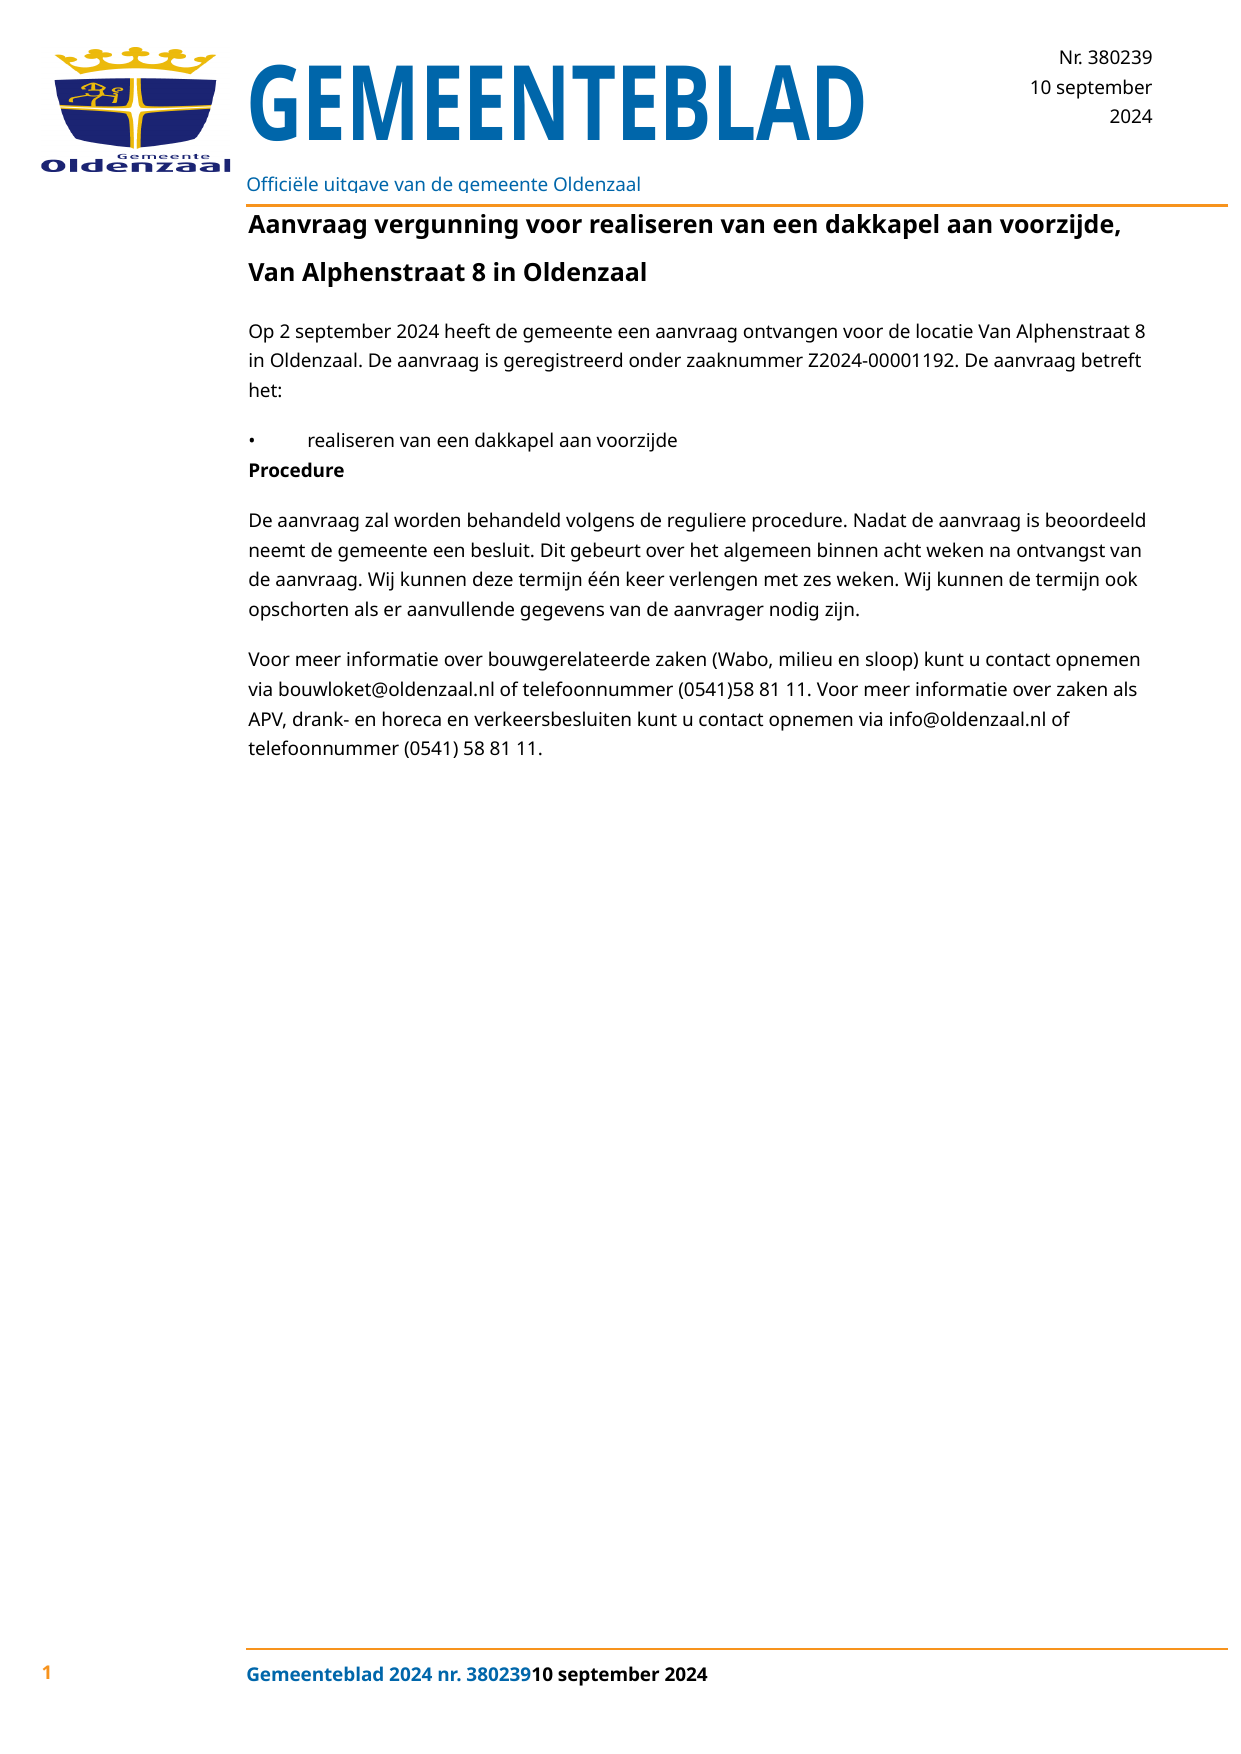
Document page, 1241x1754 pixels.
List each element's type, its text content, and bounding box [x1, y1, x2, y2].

text Aanvraag vergunning voor realiseren van een dakkapel aan voorzijde, Van Alphenstraat 8 in Oldenzaal [248, 207, 1152, 288]
list realiseren van een dakkapel aan voorzijde [248, 427, 1152, 453]
picture [41, 47, 231, 172]
text De aanvraag zal worden behandeld volgens de reguliere procedure. Nadat de aanvraag is beoordeeld neemt de gemeente een besluit. Dit gebeurt over het algemeen binnen acht weken na ontvangst van de aanvraag. Wij kunnen deze termijn één keer verlengen met zes weken. Wij kunnen de termijn ook opschorten als er aanvullende gegevens van de aanvrager nodig zijn. [248, 507, 1152, 622]
text Procedure [248, 457, 1152, 483]
text Voor meer informatie over bouwgerelateerde zaken (Wabo, milieu en sloop) kunt u contact opnemen via bouwloket@oldenzaal.nl of telefoonnummer (0541)58 81 11. Voor meer informatie over zaken als APV, drank- en horeca en verkeersbesluiten kunt u contact opnemen via info@oldenzaal.nl of telefoonnummer (0541) 58 81 11. [248, 647, 1152, 761]
text Op 2 september 2024 heeft de gemeente een aanvraag ontvangen voor de locatie Van Alphenstraat 8 in Oldenzaal. De aanvraag is geregistreerd onder zaaknummer Z2024-00001192. De aanvraag betreft het: [248, 318, 1152, 403]
